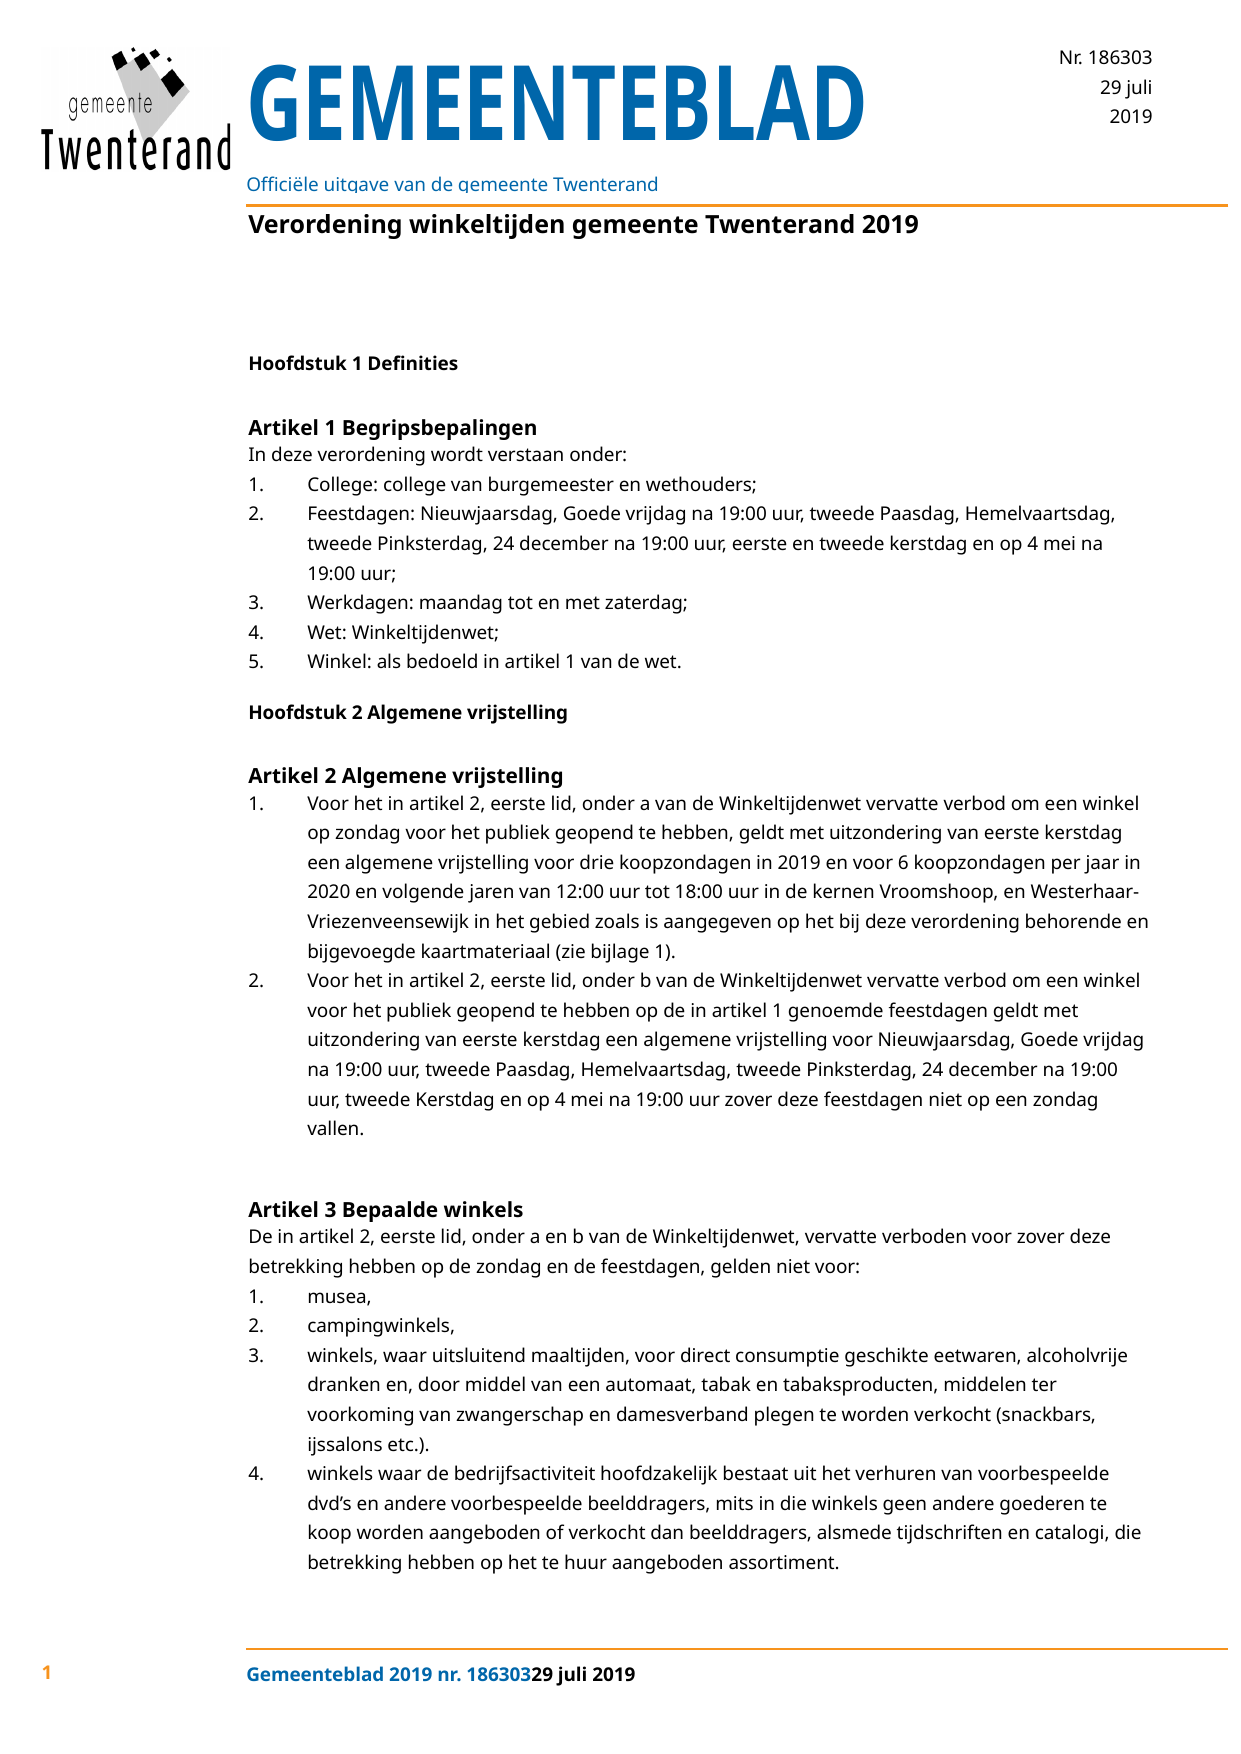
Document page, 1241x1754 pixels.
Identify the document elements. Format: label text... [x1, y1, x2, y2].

list Voor het in artikel 2, eerste lid, onder a van de Winkeltijdenwet vervatte verbod om een winkel op zondag voor het publiek geopend te hebben, geldt met uitzondering van eerste kerstdag een algemene vrijstelling voor drie koopzondagen in 2019 en voor 6 koopzondagen per jaar in 2020 en volgende jaren van 12:00 uur tot 18:00 uur in de kernen Vroomshoop, en Westerhaar-Vriezenveensewijk in het gebied zoals is aangegeven op het bij deze verordening behorende en bijgevoegde kaartmateriaal (zie bijlage 1). [248, 790, 1152, 963]
text De in artikel 2, eerste lid, onder a en b van de Winkeltijdenwet, vervatte verboden voor zover deze betrekking hebben op de zondag en de feestdagen, gelden niet voor: [248, 1224, 1152, 1279]
text In deze verordening wordt verstaan onder: [248, 441, 1152, 467]
text Verordening winkeltijden gemeente Twenterand 2019 [248, 207, 1152, 241]
list campingwinkels, [248, 1312, 1152, 1338]
text Artikel 2 Algemene vrijstelling [248, 761, 1152, 790]
list Voor het in artikel 2, eerste lid, onder b van de Winkeltijdenwet vervatte verbod om een winkel voor het publiek geopend te hebben op de in artikel 1 genoemde feestdagen geldt met uitzondering van eerste kerstdag een algemene vrijstelling voor Nieuwjaarsdag, Goede vrijdag na 19:00 uur, tweede Paasdag, Hemelvaartsdag, tweede Pinksterdag, 24 december na 19:00 uur, tweede Kerstdag en op 4 mei na 19:00 uur zover deze feestdagen niet op een zondag vallen. [248, 967, 1152, 1141]
text Hoofdstuk 2 Algemene vrijstelling [248, 699, 1152, 724]
text Hoofdstuk 1 Definities [248, 350, 1152, 376]
list musea, [248, 1283, 1152, 1309]
text Artikel 3 Bepaalde winkels [248, 1195, 1152, 1224]
list winkels, waar uitsluitend maaltijden, voor direct consumptie geschikte eetwaren, alcoholvrije dranken en, door middel van een automaat, tabak en tabaksproducten, middelen ter voorkoming van zwangerschap en damesverband plegen te worden verkocht (snackbars, ijssalons etc.). [248, 1342, 1152, 1457]
text Artikel 1 Begripsbepalingen [248, 413, 1152, 441]
list College: college van burgemeester en wethouders; [248, 471, 1152, 497]
list winkels waar de bedrijfsactiviteit hoofdzakelijk bestaat uit het verhuren van voorbespeelde dvd’s en andere voorbespeelde beelddragers, mits in die winkels geen andere goederen te koop worden aangeboden of verkocht dan beelddragers, alsmede tijdschriften en catalogi, die betrekking hebben op het te huur aangeboden assortiment. [248, 1460, 1152, 1575]
list Wet: Winkeltijdenwet; [248, 619, 1152, 644]
list Werkdagen: maandag tot en met zaterdag; [248, 589, 1152, 615]
list Winkel: als bedoeld in artikel 1 van de wet. [248, 648, 1152, 674]
list Feestdagen: Nieuwjaarsdag, Goede vrijdag na 19:00 uur, tweede Paasdag, Hemelvaartsdag, tweede Pinksterdag, 24 december na 19:00 uur, eerste en tweede kerstdag en op 4 mei na 19:00 uur; [248, 501, 1152, 585]
picture [41, 47, 231, 172]
